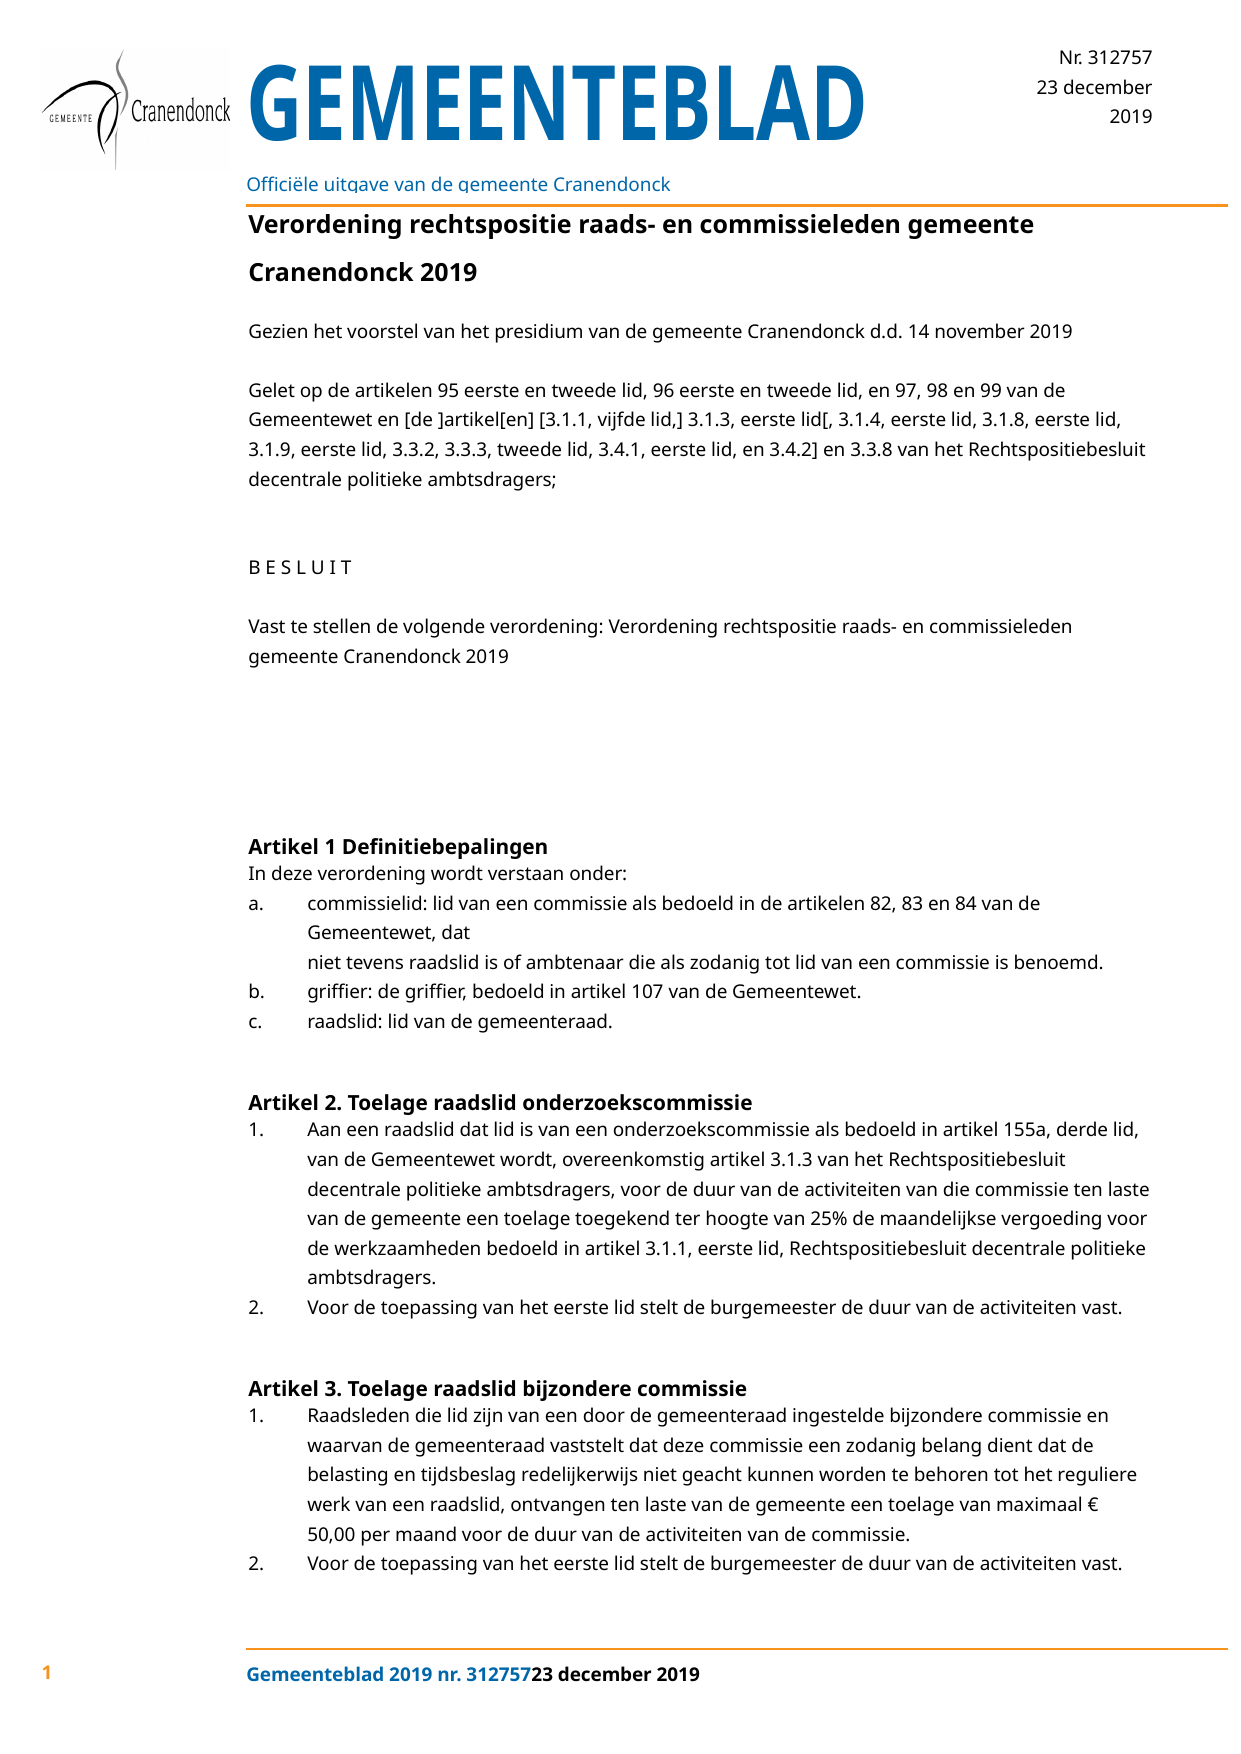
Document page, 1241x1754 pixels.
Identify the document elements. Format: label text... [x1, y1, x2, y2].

text Verordening rechtspositie raads- en commissieleden gemeente Cranendonck 2019 [248, 207, 1152, 288]
list Aan een raadslid dat lid is van een onderzoekscommissie als bedoeld in artikel 155a, derde lid, van de Gemeentewet wordt, overeenkomstig artikel 3.1.3 van het Rechtspositiebesluit decentrale politieke ambtsdragers, voor de duur van de activiteiten van die commissie ten laste van de gemeente een toelage toegekend ter hoogte van 25% de maandelijkse vergoeding voor de werkzaamheden bedoeld in artikel 3.1.1, eerste lid, Rechtspositiebesluit decentrale politieke ambtsdragers. [248, 1117, 1152, 1290]
text Vast te stellen de volgende verordening: Verordening rechtspositie raads- en commissieleden gemeente Cranendonck 2019 [248, 614, 1152, 669]
text Artikel 3. Toelage raadslid bijzondere commissie [248, 1374, 1152, 1402]
text Artikel 1 Definitiebepalingen [248, 832, 1152, 860]
text In deze verordening wordt verstaan onder: [248, 860, 1152, 886]
list griffier: de griffier, bedoeld in artikel 107 van de Gemeentewet. [248, 978, 1152, 1004]
list Voor de toepassing van het eerste lid stelt de burgemeester de duur van de activiteiten vast. [248, 1550, 1152, 1576]
list Raadsleden die lid zijn van een door de gemeenteraad ingestelde bijzondere commissie en waarvan de gemeenteraad vaststelt dat deze commissie een zodanig belang dient dat de belasting en tijdsbeslag redelijkerwijs niet geacht kunnen worden te behoren tot het reguliere werk van een raadslid, ontvangen ten laste van de gemeente een toelage van maximaal € 50,00 per maand voor de duur van de activiteiten van de commissie. [248, 1402, 1152, 1547]
text Artikel 2. Toelage raadslid onderzoekscommissie [248, 1088, 1152, 1117]
picture [41, 47, 231, 172]
list commissielid: lid van een commissie als bedoeld in de artikelen 82, 83 en 84 van de Gemeentewet, dat [248, 890, 1152, 945]
list niet tevens raadslid is of ambtenaar die als zodanig tot lid van een commissie is benoemd. [248, 949, 1152, 975]
list Voor de toepassing van het eerste lid stelt de burgemeester de duur van de activiteiten vast. [248, 1294, 1152, 1320]
text B E S L U I T [248, 554, 1152, 580]
text Gezien het voorstel van het presidium van de gemeente Cranendonck d.d. 14 november 2019 [248, 318, 1152, 344]
text Gelet op de artikelen 95 eerste en tweede lid, 96 eerste en tweede lid, en 97, 98 en 99 van de Gemeentewet en [de ]artikel[en] [3.1.1, vijfde lid,] 3.1.3, eerste lid[, 3.1.4, eerste lid, 3.1.8, eerste lid, 3.1.9, eerste lid, 3.3.2, 3.3.3, tweede lid, 3.4.1, eerste lid, en 3.4.2] en 3.3.8 van het Rechtspositiebesluit decentrale politieke ambtsdragers; [248, 377, 1152, 492]
list raadslid: lid van de gemeenteraad. [248, 1008, 1152, 1034]
